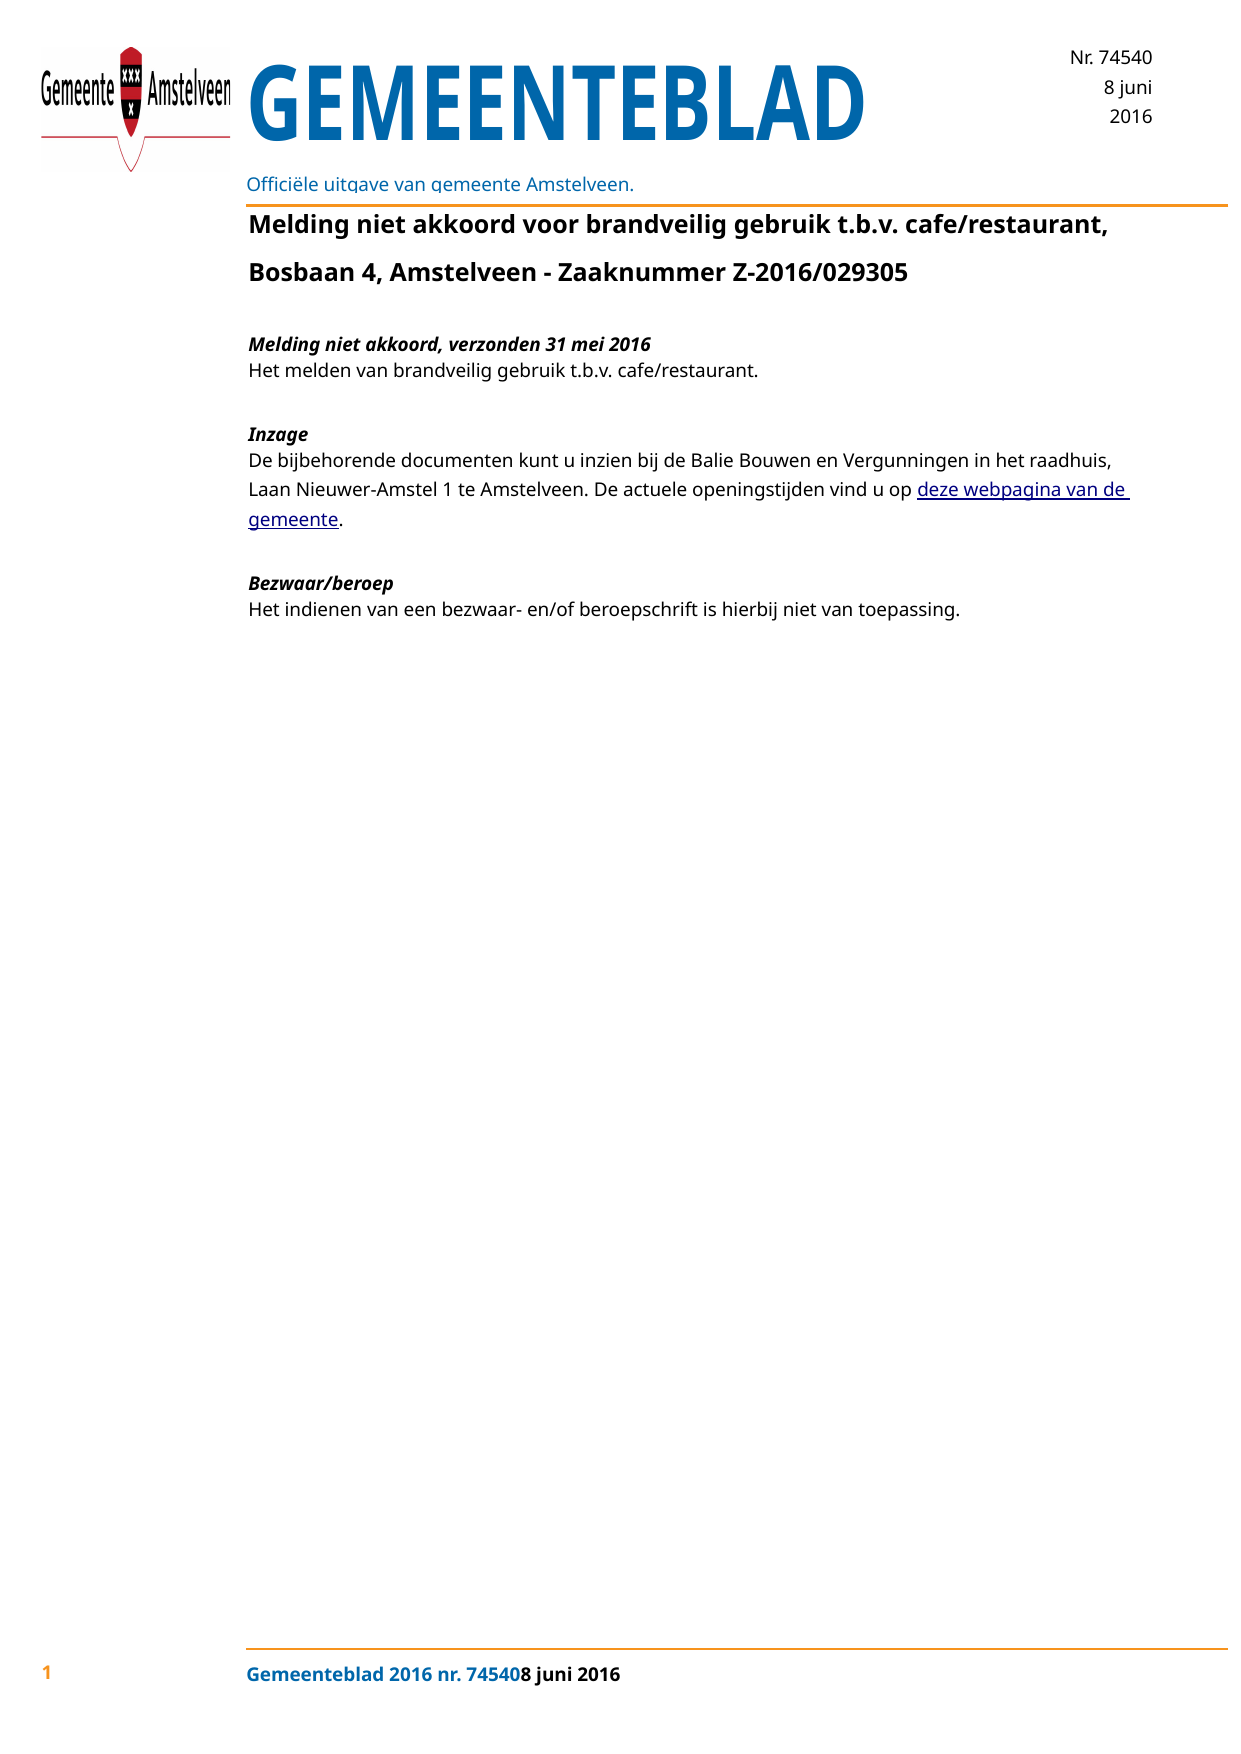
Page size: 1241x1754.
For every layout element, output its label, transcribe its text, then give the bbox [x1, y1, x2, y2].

text Het indienen van een bezwaar- en/of beroepschrift is hierbij niet van toepassing. [248, 596, 1152, 621]
text De bijbehorende documenten kunt u inzien bij de Balie Bouwen en Vergunningen in het raadhuis, Laan Nieuwer-Amstel 1 te Amstelveen. De actuele openingstijden vind u op deze webpagina van de gemeente. [248, 447, 1152, 532]
text Melding niet akkoord voor brandveilig gebruik t.b.v. cafe/restaurant, Bosbaan 4, Amstelveen - Zaaknummer Z-2016/029305 [248, 207, 1152, 288]
text Bezwaar/beroep [248, 570, 1152, 596]
text Melding niet akkoord, verzonden 31 mei 2016 [248, 331, 1152, 357]
text Het melden van brandveilig gebruik t.b.v. cafe/restaurant. [248, 357, 1152, 383]
text Inzage [248, 421, 1152, 447]
picture [41, 47, 231, 172]
